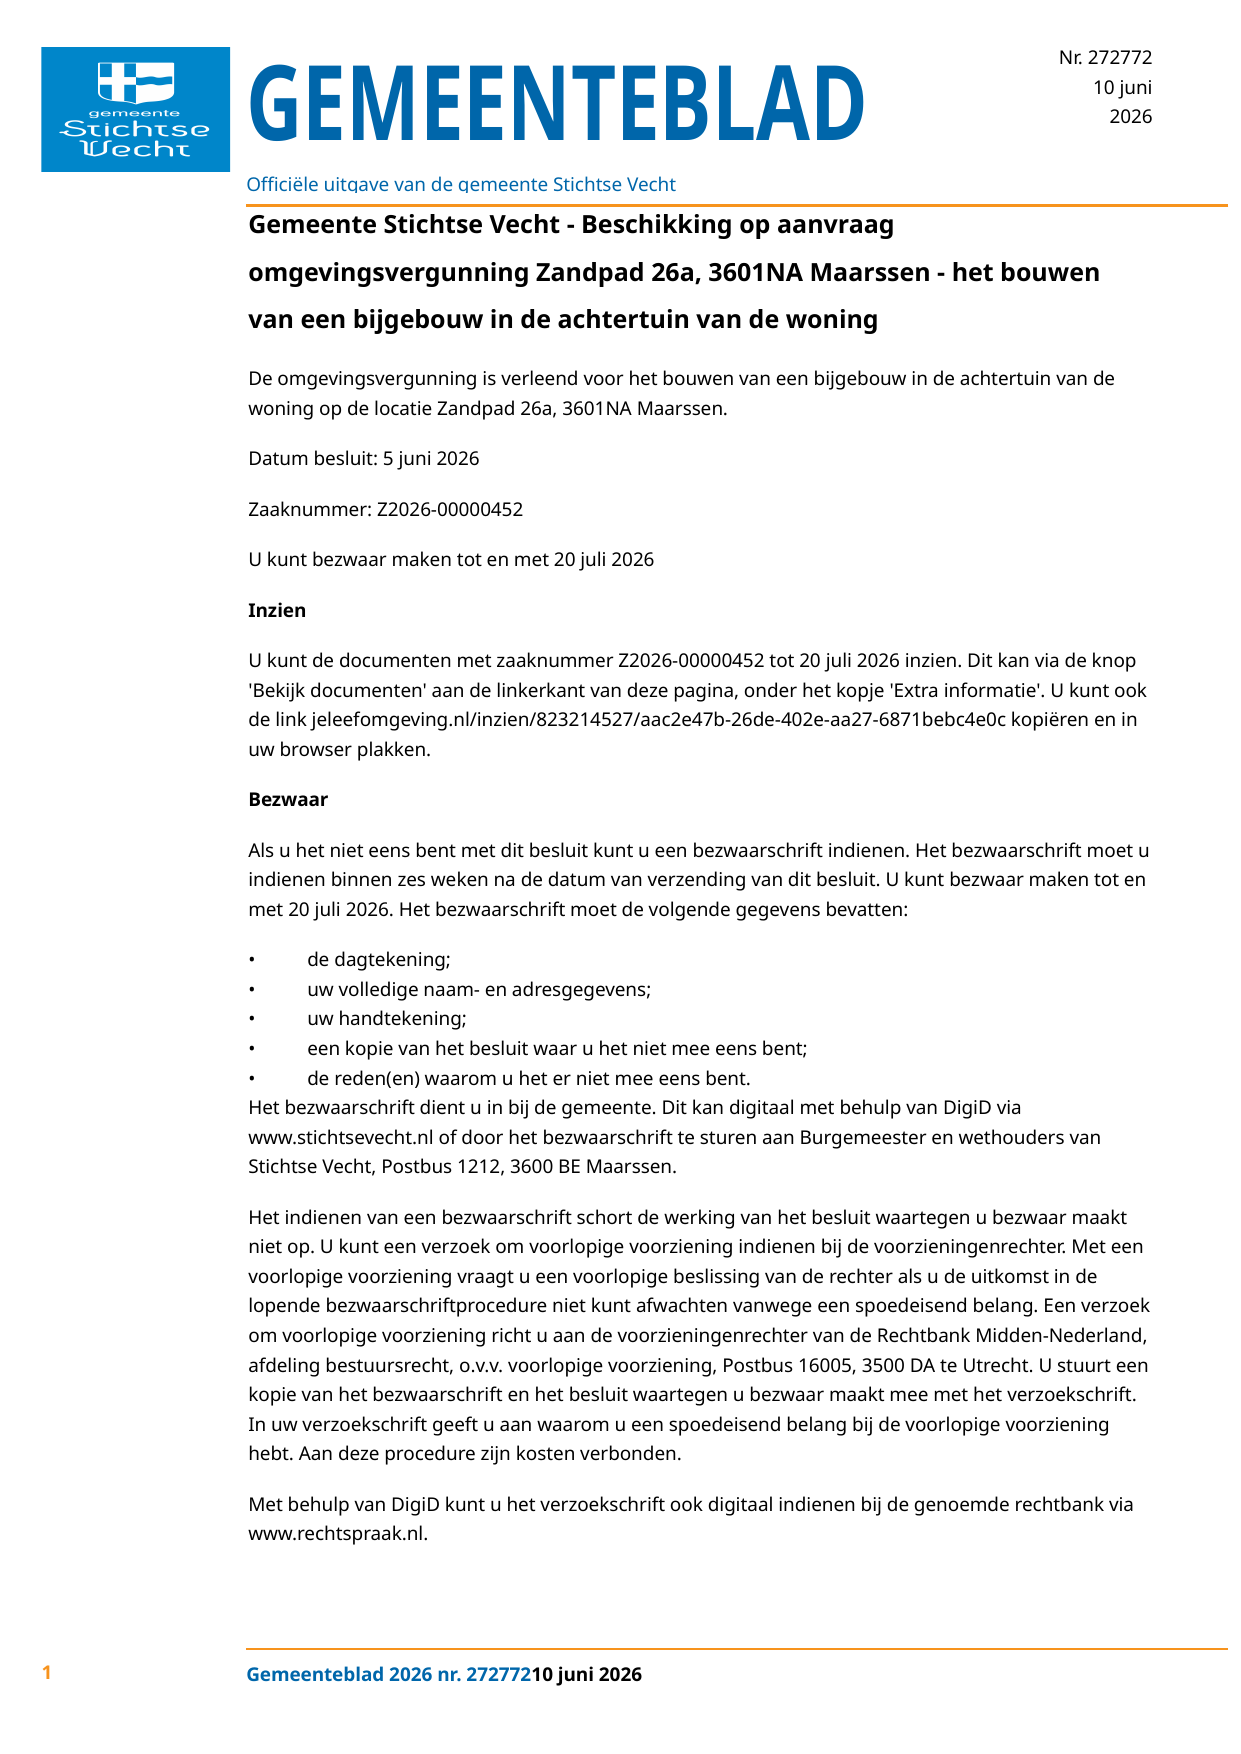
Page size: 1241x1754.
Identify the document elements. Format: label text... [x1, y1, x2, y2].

list de reden(en) waarom u het er niet mee eens bent. [248, 1065, 1152, 1090]
picture [99, 63, 135, 101]
list uw handtekening; [248, 1006, 1152, 1031]
list de dagtekening; [248, 946, 1152, 972]
text Het indienen van een bezwaarschrift schort de werking van het besluit waartegen u bezwaar maakt niet op. U kunt een verzoek om voorlopige voorziening indienen bij de voorzieningenrechter. Met een voorlopige voorziening vraagt u een voorlopige beslissing van de rechter als u de uitkomst in de lopende bezwaarschriftprocedure niet kunt afwachten vanwege een spoedeisend belang. Een verzoek om voorlopige voorziening richt u aan de voorzieningenrechter van de Rechtbank Midden-Nederland, afdeling bestuursrecht, o.v.v. voorlopige voorziening, Postbus 16005, 3500 DA te Utrecht. U stuurt een kopie van het bezwaarschrift en het besluit waartegen u bezwaar maakt mee met het verzoekschrift. In uw verzoekschrift geeft u aan waarom u een spoedeisend belang bij de voorlopige voorziening hebt. Aan deze procedure zijn kosten verbonden. [248, 1204, 1152, 1466]
text Met behulp van DigiD kunt u het verzoekschrift ook digitaal indienen bij de genoemde rechtbank via www.rechtspraak.nl. [248, 1491, 1152, 1546]
list uw volledige naam- en adresgegevens; [248, 976, 1152, 1002]
text U kunt de documenten met zaaknummer Z2026-00000452 tot 20 juli 2026 inzien. Dit kan via de knop 'Bekijk documenten' aan de linkerkant van deze pagina, onder het kopje 'Extra informatie'. U kunt ook de link jeleefomgeving.nl/inzien/823214527/aac2e47b-26de-402e-aa27-6871bebc4e0c kopiëren en in uw browser plakken. [248, 647, 1152, 762]
text Datum besluit: 5 juni 2026 [248, 446, 1152, 471]
text Bezwaar [248, 786, 1152, 812]
list een kopie van het besluit waar u het niet mee eens bent; [248, 1035, 1152, 1061]
text De omgevingsvergunning is verleend voor het bouwen van een bijgebouw in de achtertuin van de woning op de locatie Zandpad 26a, 3601NA Maarssen. [248, 366, 1152, 421]
text Als u het niet eens bent met dit besluit kunt u een bezwaarschrift indienen. Het bezwaarschrift moet u indienen binnen zes weken na de datum van verzending van dit besluit. U kunt bezwaar maken tot en met 20 juli 2026. Het bezwaarschrift moet de volgende gegevens bevatten: [248, 837, 1152, 922]
text Zaaknummer: Z2026-00000452 [248, 496, 1152, 522]
text Het bezwaarschrift dient u in bij de gemeente. Dit kan digitaal met behulp van DigiD via www.stichtsevecht.nl of door het bezwaarschrift te sturen aan Burgemeester en wethouders van Stichtse Vecht, Postbus 1212, 3600 BE Maarssen. [248, 1094, 1152, 1179]
text Inzien [248, 597, 1152, 622]
text Gemeente Stichtse Vecht - Beschikking op aanvraag omgevingsvergunning Zandpad 26a, 3601NA Maarssen - het bouwen van een bijgebouw in de achtertuin van de woning [248, 207, 1152, 336]
text U kunt bezwaar maken tot en met 20 juli 2026 [248, 546, 1152, 572]
picture [137, 63, 174, 103]
